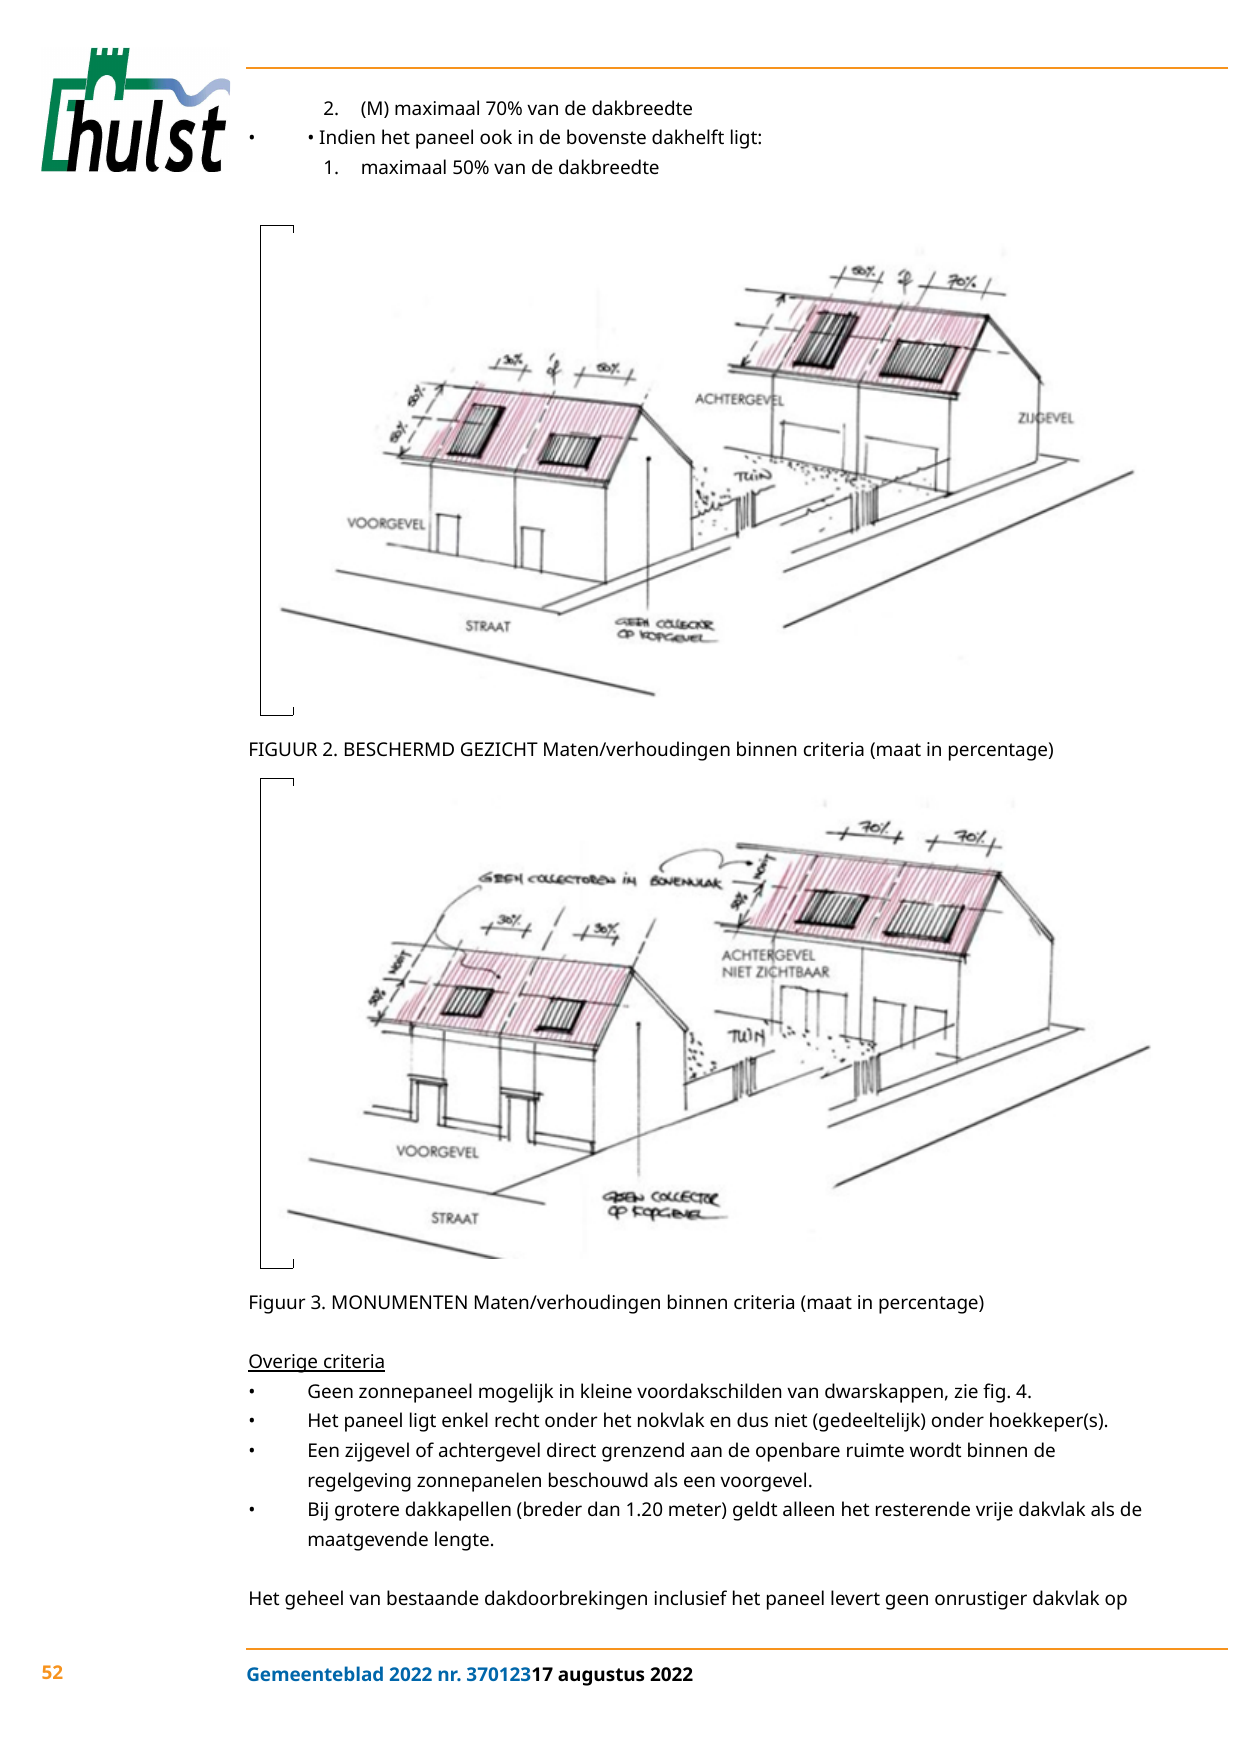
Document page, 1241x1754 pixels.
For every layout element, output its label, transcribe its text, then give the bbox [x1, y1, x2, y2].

list Het paneel ligt enkel recht onder het nokvlak en dus niet (gedeeltelijk) onder hoekkeper(s). [248, 1408, 1152, 1433]
text Overige criteria [248, 1348, 1152, 1374]
text Het geheel van bestaande dakdoorbrekingen inclusief het paneel levert geen onrustiger dakvlak op [248, 1585, 1152, 1611]
list Een zijgevel of achtergevel direct grenzend aan de openbare ruimte wordt binnen de regelgeving zonnepanelen beschouwd als een voorgevel. [248, 1437, 1152, 1493]
list (M) maximaal 70% van de dakbreedte [323, 95, 1152, 121]
list Geen zonnepaneel mogelijk in kleine voordakschilden van dwarskappen, zie fig. 4. [248, 1378, 1152, 1404]
picture [268, 233, 1173, 707]
text FIGUUR 2. BESCHERMD GEZICHT Maten/verhoudingen binnen criteria (maat in percentage) [248, 736, 1152, 762]
list Bij grotere dakkapellen (breder dan 1.20 meter) geldt alleen het resterende vrije dakvlak als de maatgevende lengte. [248, 1496, 1152, 1552]
picture [268, 786, 1173, 1259]
picture [41, 47, 231, 172]
list maximaal 50% van de dakbreedte [323, 154, 1152, 180]
text Figuur 3. MONUMENTEN Maten/verhoudingen binnen criteria (maat in percentage) [248, 1289, 1152, 1315]
list • Indien het paneel ook in de bovenste dakhelft ligt: [248, 124, 1152, 150]
